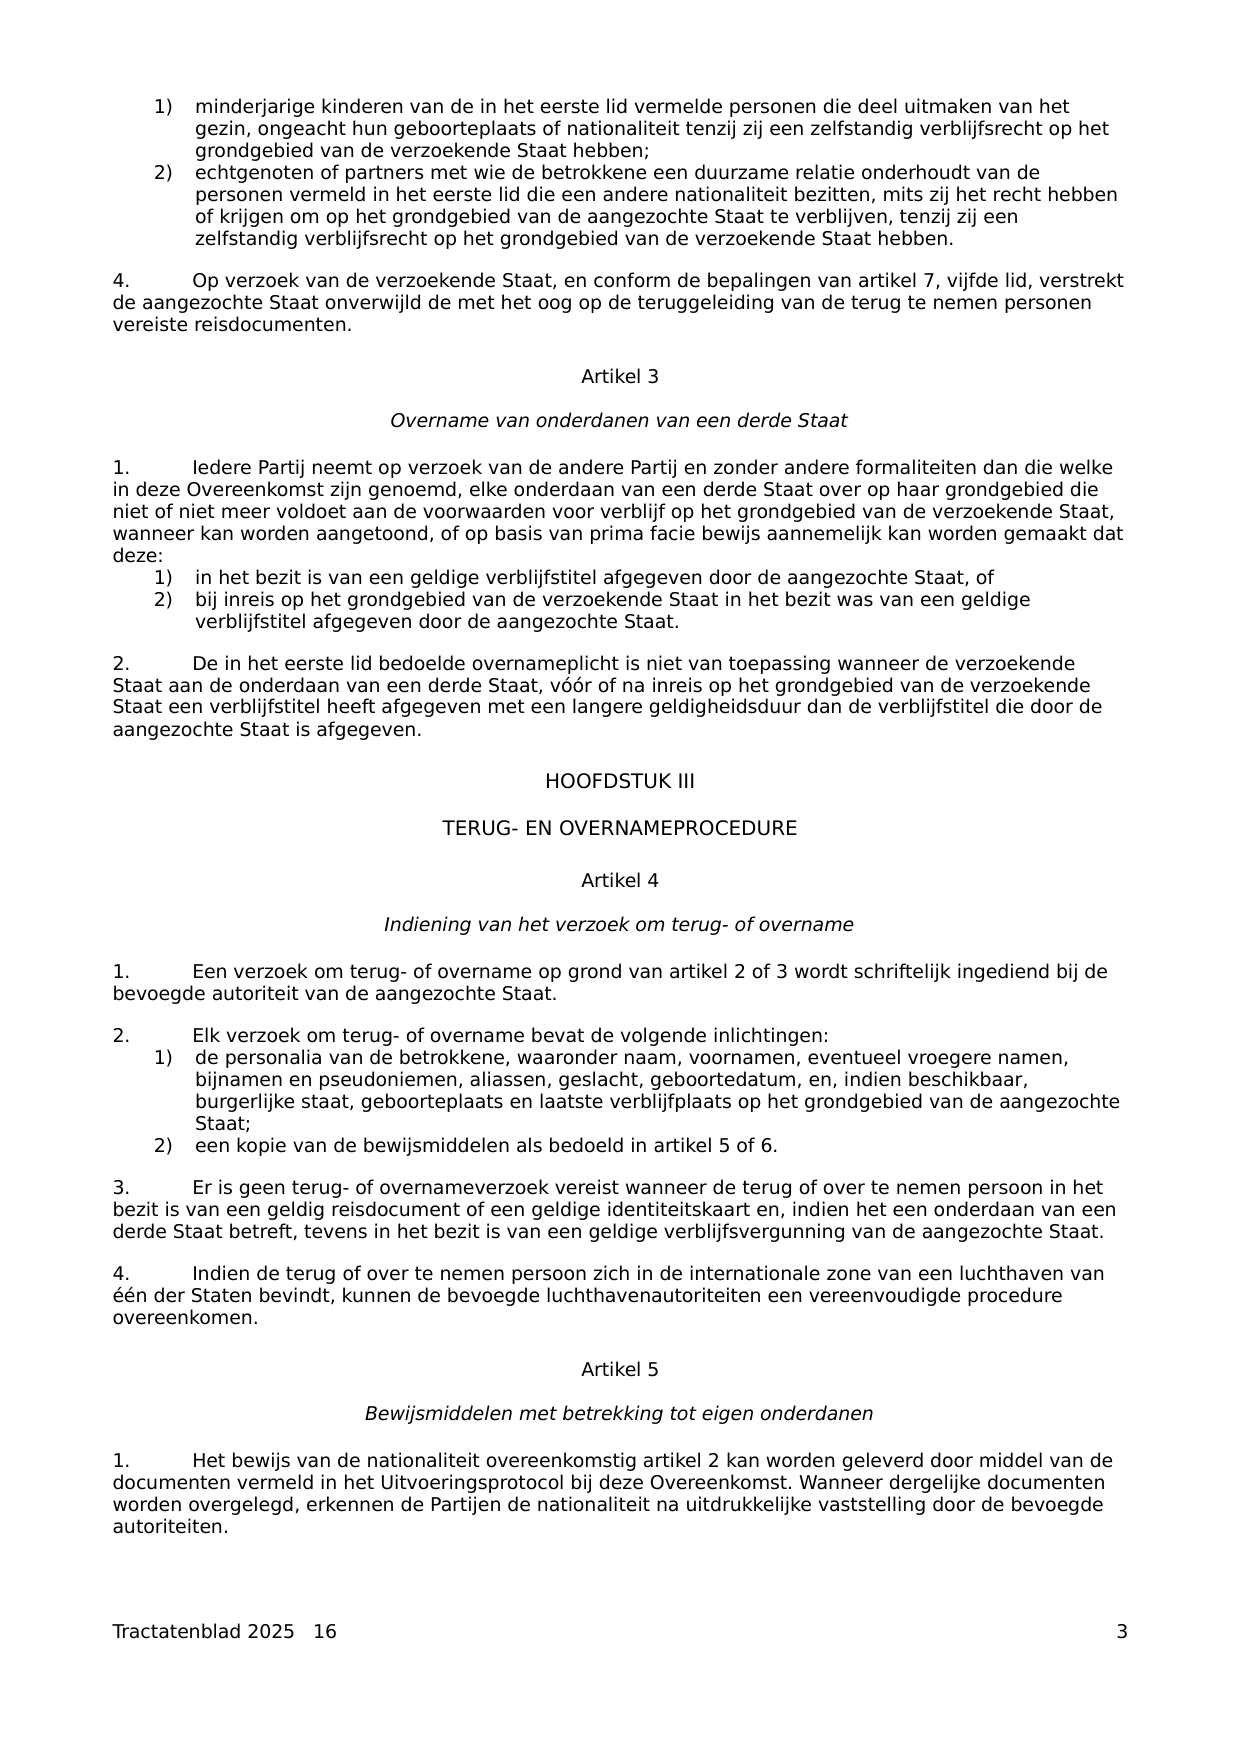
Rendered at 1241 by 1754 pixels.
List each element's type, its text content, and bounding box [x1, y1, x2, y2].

text 2) een kopie van de bewijsmiddelen als bedoeld in artikel 5 of 6. [153, 1135, 1128, 1157]
text 1) de personalia van de betrokkene, waaronder naam, voornamen, eventueel vroegere namen, bijnamen en pseudoniemen, aliassen, geslacht, geboortedatum, en, indien beschikbaar, burgerlijke staat, geboorteplaats en laatste verblijfplaats op het grondgebied van de aangezochte Staat; [153, 1047, 1128, 1135]
subtitle HOOFDSTUK III TERUG- EN OVERNAMEPROCEDURE [112, 770, 1128, 840]
text 3. Er is geen terug- of overnameverzoek vereist wanneer de terug of over te nemen persoon in het bezit is van een geldig reisdocument of een geldige identiteitskaart en, indien het een onderdaan van een derde Staat betreft, tevens in het bezit is van een geldige verblijfsvergunning van de aangezochte Staat. [112, 1177, 1128, 1243]
text 1. Iedere Partij neemt op verzoek van de andere Partij en zonder andere formaliteiten dan die welke in deze Overeenkomst zijn genoemd, elke onderdaan van een derde Staat over op haar grondgebied die niet of niet meer voldoet aan de voorwaarden voor verblijf op het grondgebied van de verzoekende Staat, wanneer kan worden aangetoond, of op basis van prima facie bewijs aannemelijk kan worden gemaakt dat deze: [112, 457, 1128, 567]
text 4. Op verzoek van de verzoekende Staat, en conform de bepalingen van artikel 7, vijfde lid, verstrekt de aangezochte Staat onverwijld de met het oog op de teruggeleiding van de terug te nemen personen vereiste reisdocumenten. [112, 270, 1128, 336]
text 2) bij inreis op het grondgebied van de verzoekende Staat in het bezit was van een geldige verblijfstitel afgegeven door de aangezochte Staat. [153, 588, 1128, 632]
subtitle Artikel 3 Overname van onderdanen van een derde Staat [112, 366, 1128, 432]
text 2. De in het eerste lid bedoelde overnameplicht is niet van toepassing wanneer de verzoekende Staat aan de onderdaan van een derde Staat, vóór of na inreis op het grondgebied van de verzoekende Staat een verblijfstitel heeft afgegeven met een langere geldigheidsduur dan de verblijfstitel die door de aangezochte Staat is afgegeven. [112, 652, 1128, 740]
subtitle Artikel 5 Bewijsmiddelen met betrekking tot eigen onderdanen [112, 1359, 1128, 1425]
text 1. Een verzoek om terug- of overname op grond van artikel 2 of 3 wordt schriftelijk ingediend bij de bevoegde autoriteit van de aangezochte Staat. [112, 961, 1128, 1005]
text 1) in het bezit is van een geldige verblijfstitel afgegeven door de aangezochte Staat, of [153, 567, 1128, 588]
text 2. Elk verzoek om terug- of overname bevat de volgende inlichtingen: [112, 1025, 1128, 1047]
text 1) minderjarige kinderen van de in het eerste lid vermelde personen die deel uitmaken van het gezin, ongeacht hun geboorteplaats of nationaliteit tenzij zij een zelfstandig verblijfsrecht op het grondgebied van de verzoekende Staat hebben; [153, 96, 1128, 162]
text 1. Het bewijs van de nationaliteit overeenkomstig artikel 2 kan worden geleverd door middel van de documenten vermeld in het Uitvoeringsprotocol bij deze Overeenkomst. Wanneer dergelijke documenten worden overgelegd, erkennen de Partijen de nationaliteit na uitdrukkelijke vaststelling door de bevoegde autoriteiten. [112, 1450, 1128, 1538]
text 4. Indien de terug of over te nemen persoon zich in de internationale zone van een luchthaven van één der Staten bevindt, kunnen de bevoegde luchthavenautoriteiten een vereenvoudigde procedure overeenkomen. [112, 1263, 1128, 1329]
subtitle Artikel 4 Indiening van het verzoek om terug- of overname [112, 870, 1128, 936]
text 2) echtgenoten of partners met wie de betrokkene een duurzame relatie onderhoudt van de personen vermeld in het eerste lid die een andere nationaliteit bezitten, mits zij het recht hebben of krijgen om op het grondgebied van de aangezochte Staat te verblijven, tenzij zij een zelfstandig verblijfsrecht op het grondgebied van de verzoekende Staat hebben. [153, 162, 1128, 250]
